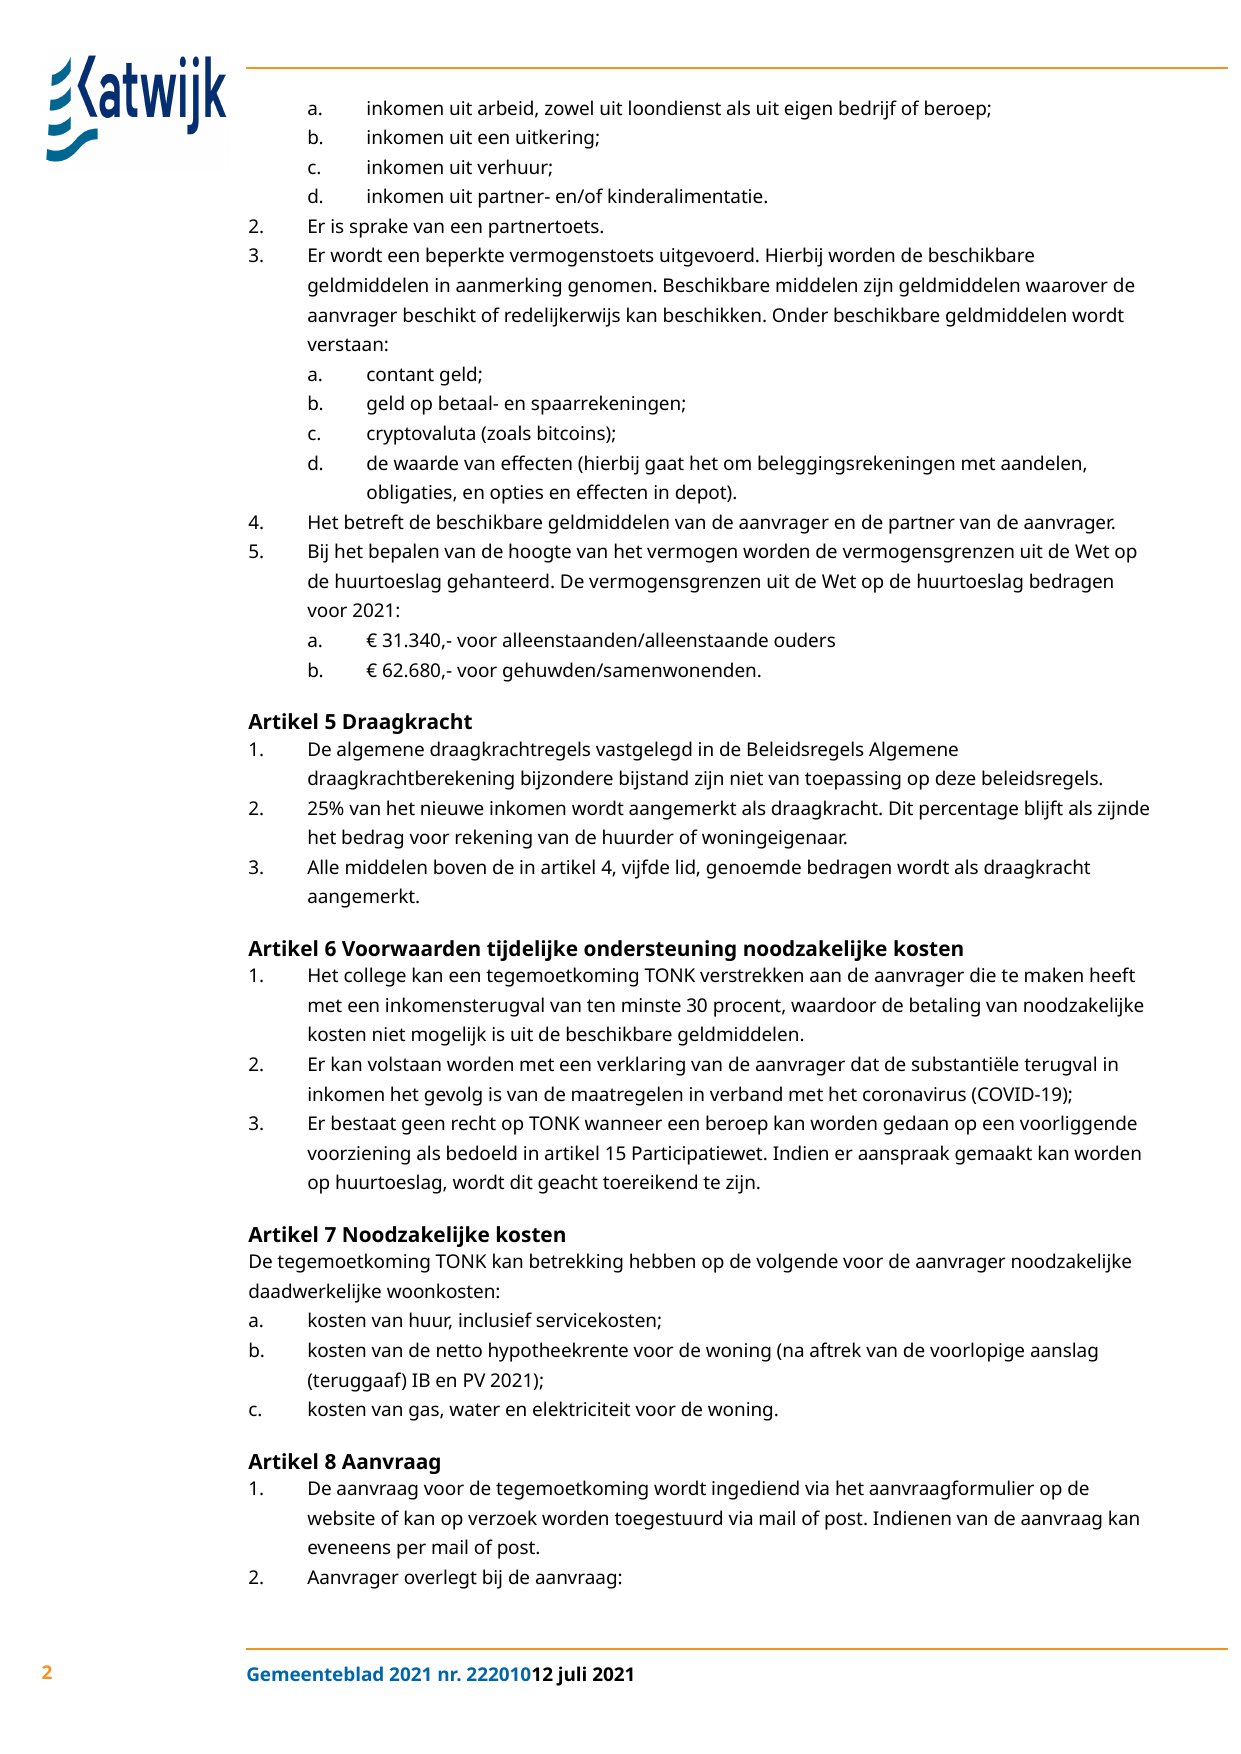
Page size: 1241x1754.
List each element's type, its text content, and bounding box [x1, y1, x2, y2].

list 25% van het nieuwe inkomen wordt aangemerkt als draagkracht. Dit percentage blijft als zijnde het bedrag voor rekening van de huurder of woningeigenaar. [248, 795, 1152, 850]
list Bij het bepalen van de hoogte van het vermogen worden de vermogensgrenzen uit de Wet op de huurtoeslag gehanteerd. De vermogensgrenzen uit de Wet op de huurtoeslag bedragen voor 2021: [248, 538, 1152, 623]
list Het college kan een tegemoetkoming TONK verstrekken aan de aanvrager die te maken heeft met een inkomensterugval van ten minste 30 procent, waardoor de betaling van noodzakelijke kosten niet mogelijk is uit de beschikbare geldmiddelen. [248, 962, 1152, 1047]
picture [41, 47, 231, 172]
text Artikel 6 Voorwaarden tijdelijke ondersteuning noodzakelijke kosten [248, 934, 1152, 962]
text Artikel 7 Noodzakelijke kosten [248, 1220, 1152, 1248]
list De algemene draagkrachtregels vastgelegd in de Beleidsregels Algemene draagkrachtberekening bijzondere bijstand zijn niet van toepassing op deze beleidsregels. [248, 736, 1152, 791]
list de waarde van effecten (hierbij gaat het om beleggingsrekeningen met aandelen, obligaties, en opties en effecten in depot). [307, 450, 1152, 505]
list inkomen uit verhuur; [307, 154, 1152, 180]
list contant geld; [307, 361, 1152, 387]
list kosten van huur, inclusief servicekosten; [248, 1308, 1152, 1333]
list Er kan volstaan worden met een verklaring van de aanvrager dat de substantiële terugval in inkomen het gevolg is van de maatregelen in verband met het coronavirus (COVID-19); [248, 1051, 1152, 1107]
list Alle middelen boven de in artikel 4, vijfde lid, genoemde bedragen wordt als draagkracht aangemerkt. [248, 854, 1152, 909]
list inkomen uit partner- en/of kinderalimentatie. [307, 183, 1152, 209]
text Artikel 8 Aanvraag [248, 1447, 1152, 1475]
list geld op betaal- en spaarrekeningen; [307, 391, 1152, 416]
text Artikel 5 Draagkracht [248, 707, 1152, 736]
text De tegemoetkoming TONK kan betrekking hebben op de volgende voor de aanvrager noodzakelijke daadwerkelijke woonkosten: [248, 1248, 1152, 1304]
list € 62.680,- voor gehuwden/samenwonenden. [307, 657, 1152, 683]
list De aanvraag voor de tegemoetkoming wordt ingediend via het aanvraagformulier op de website of kan op verzoek worden toegestuurd via mail of post. Indienen van de aanvraag kan eveneens per mail of post. [248, 1475, 1152, 1560]
list Er is sprake van een partnertoets. [248, 213, 1152, 239]
list cryptovaluta (zoals bitcoins); [307, 420, 1152, 446]
list kosten van gas, water en elektriciteit voor de woning. [248, 1396, 1152, 1422]
list kosten van de netto hypotheekrente voor de woning (na aftrek van de voorlopige aanslag (teruggaaf) IB en PV 2021); [248, 1337, 1152, 1392]
list € 31.340,- voor alleenstaanden/alleenstaande ouders [307, 627, 1152, 653]
list Het betreft de beschikbare geldmiddelen van de aanvrager en de partner van de aanvrager. [248, 509, 1152, 535]
list Er bestaat geen recht op TONK wanneer een beroep kan worden gedaan op een voorliggende voorziening als bedoeld in artikel 15 Participatiewet. Indien er aanspraak gemaakt kan worden op huurtoeslag, wordt dit geacht toereikend te zijn. [248, 1110, 1152, 1195]
list Er wordt een beperkte vermogenstoets uitgevoerd. Hierbij worden de beschikbare geldmiddelen in aanmerking genomen. Beschikbare middelen zijn geldmiddelen waarover de aanvrager beschikt of redelijkerwijs kan beschikken. Onder beschikbare geldmiddelen wordt verstaan: [248, 243, 1152, 357]
list inkomen uit een uitkering; [307, 124, 1152, 150]
list inkomen uit arbeid, zowel uit loondienst als uit eigen bedrijf of beroep; [307, 95, 1152, 121]
list Aanvrager overlegt bij de aanvraag: [248, 1564, 1152, 1590]
